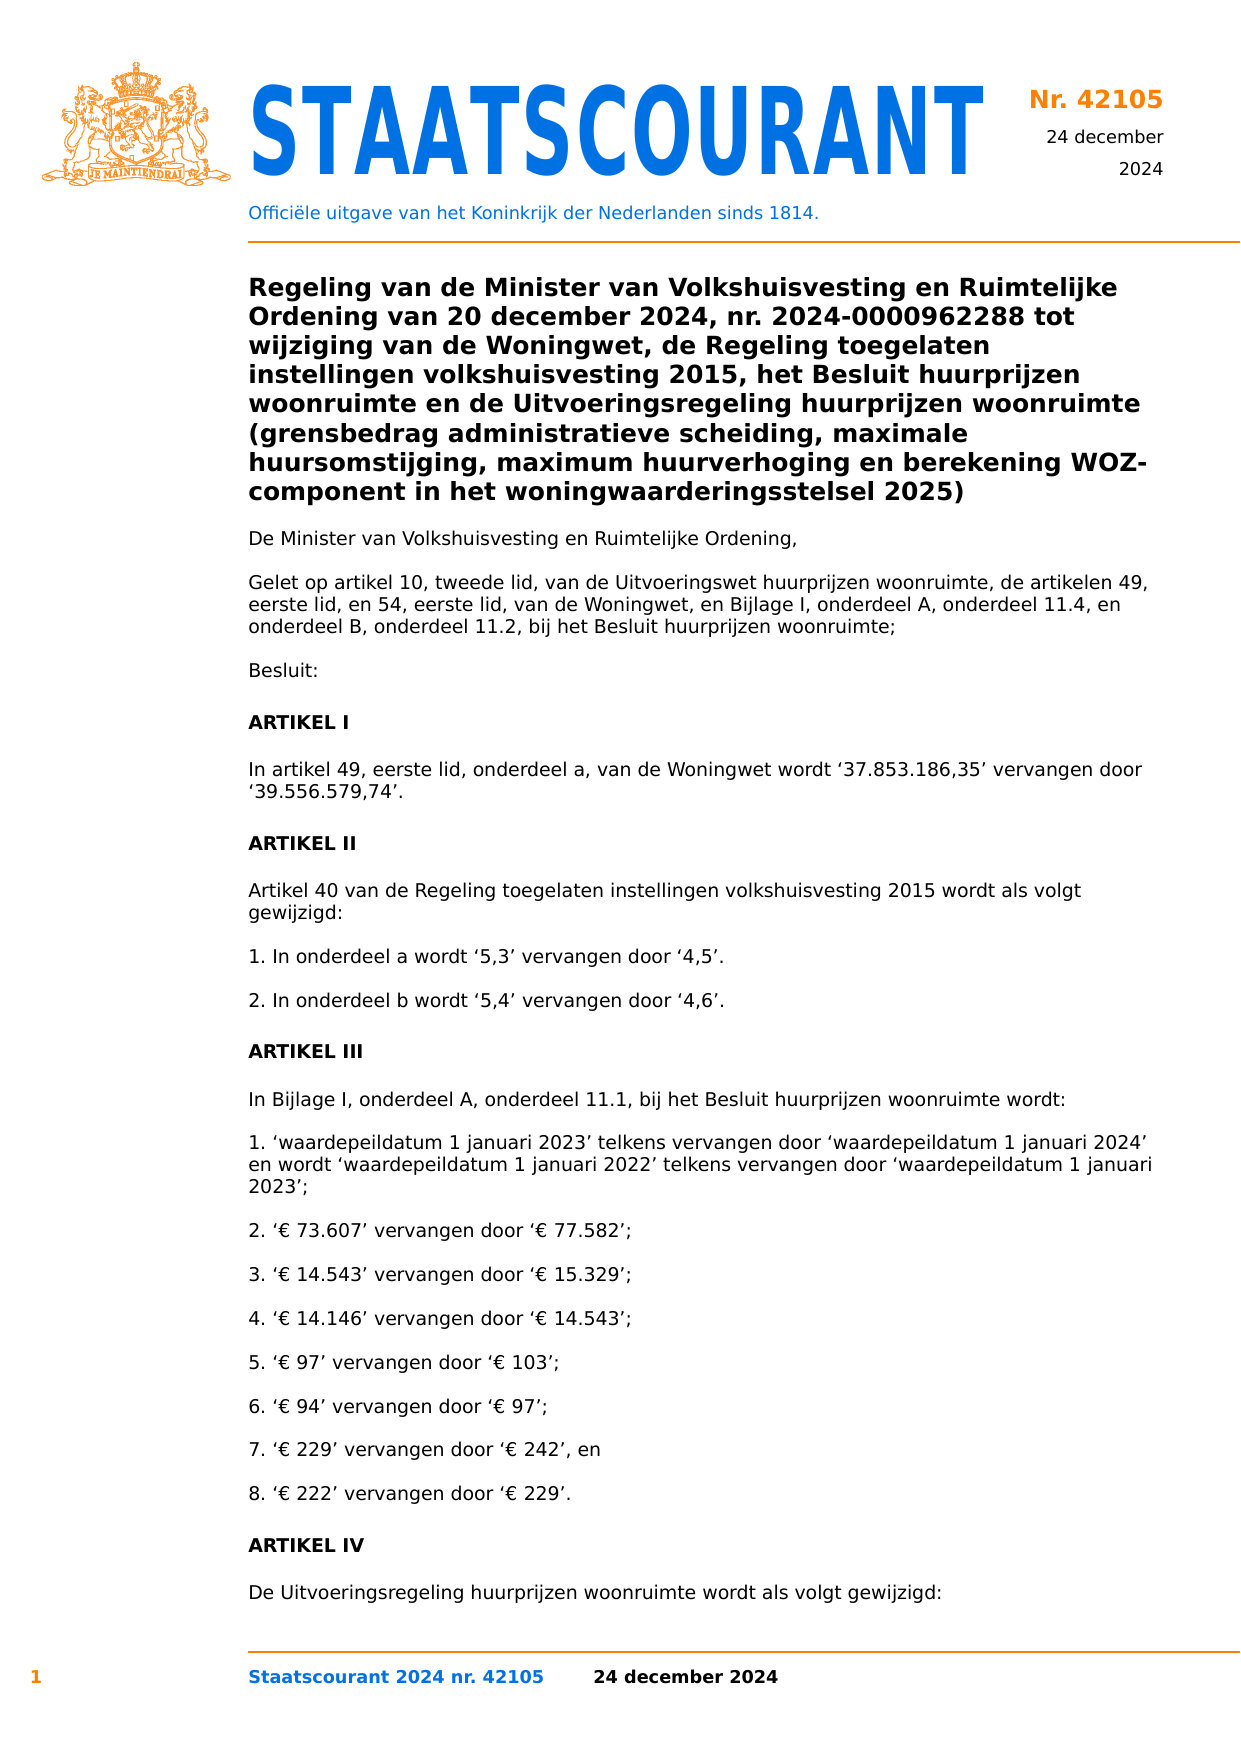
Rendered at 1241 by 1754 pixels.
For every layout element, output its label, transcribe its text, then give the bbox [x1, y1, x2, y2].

subtitle ARTIKEL IV [248, 1535, 1163, 1557]
picture [41, 62, 231, 186]
table_header Nr. 42105 [998, 62, 1240, 121]
table_cell Officiële uitgave van het Koninkrijk der Nederlanden sinds 1814. [248, 203, 1240, 241]
table_cell 24 december [998, 121, 1240, 153]
text 5. ‘€ 97’ vervangen door ‘€ 103’; [248, 1352, 1163, 1374]
text 1. ‘waardepeildatum 1 januari 2023’ telkens vervangen door ‘waardepeildatum 1 januari 2024’ en wordt ‘waardepeildatum 1 januari 2022’ telkens vervangen door ‘waardepeildatum 1 januari 2023’; [248, 1132, 1163, 1198]
table_header [25, 62, 248, 241]
text 6. ‘€ 94’ vervangen door ‘€ 97’; [248, 1396, 1163, 1417]
subtitle ARTIKEL I [248, 712, 1163, 734]
table_cell 2024 [998, 153, 1240, 203]
subtitle ARTIKEL III [248, 1041, 1163, 1063]
subtitle Regeling van de Minister van Volkshuisvesting en Ruimtelijke Ordening van 20 december 2024, nr. 2024-0000962288 tot wijziging van de Woningwet, de Regeling toegelaten instellingen volkshuisvesting 2015, het Besluit huurprijzen woonruimte en de Uitvoeringsregeling huurprijzen woonruimte (grensbedrag administratieve scheiding, maximale huursomstijging, maximum huurverhoging en berekening WOZ-component in het woningwaarderingsstelsel 2025) [248, 273, 1163, 506]
text De Uitvoeringsregeling huurprijzen woonruimte wordt als volgt gewijzigd: [248, 1582, 1163, 1604]
subtitle ARTIKEL II [248, 833, 1163, 855]
text Artikel 40 van de Regeling toegelaten instellingen volkshuisvesting 2015 wordt als volgt gewijzigd: [248, 880, 1163, 924]
text 2. ‘€ 73.607’ vervangen door ‘€ 77.582’; [248, 1220, 1163, 1242]
table_header STAATSCOURANT [248, 62, 998, 203]
text 2. In onderdeel b wordt ‘5,4’ vervangen door ‘4,6’. [248, 989, 1163, 1011]
text 4. ‘€ 14.146’ vervangen door ‘€ 14.543’; [248, 1308, 1163, 1330]
text Gelet op artikel 10, tweede lid, van de Uitvoeringswet huurprijzen woonruimte, de artikelen 49, eerste lid, en 54, eerste lid, van de Woningwet, en Bijlage I, onderdeel A, onderdeel 11.4, en onderdeel B, onderdeel 11.2, bij het Besluit huurprijzen woonruimte; [248, 572, 1163, 638]
text 1. In onderdeel a wordt ‘5,3’ vervangen door ‘4,5’. [248, 946, 1163, 968]
text De Minister van Volkshuisvesting en Ruimtelijke Ordening, [248, 528, 1163, 550]
text In artikel 49, eerste lid, onderdeel a, van de Woningwet wordt ‘37.853.186,35’ vervangen door ‘39.556.579,74’. [248, 759, 1163, 803]
text In Bijlage I, onderdeel A, onderdeel 11.1, bij het Besluit huurprijzen woonruimte wordt: [248, 1088, 1163, 1110]
text 3. ‘€ 14.543’ vervangen door ‘€ 15.329’; [248, 1264, 1163, 1286]
text 7. ‘€ 229’ vervangen door ‘€ 242’, en [248, 1439, 1163, 1461]
text 8. ‘€ 222’ vervangen door ‘€ 229’. [248, 1483, 1163, 1505]
text Besluit: [248, 660, 1163, 682]
